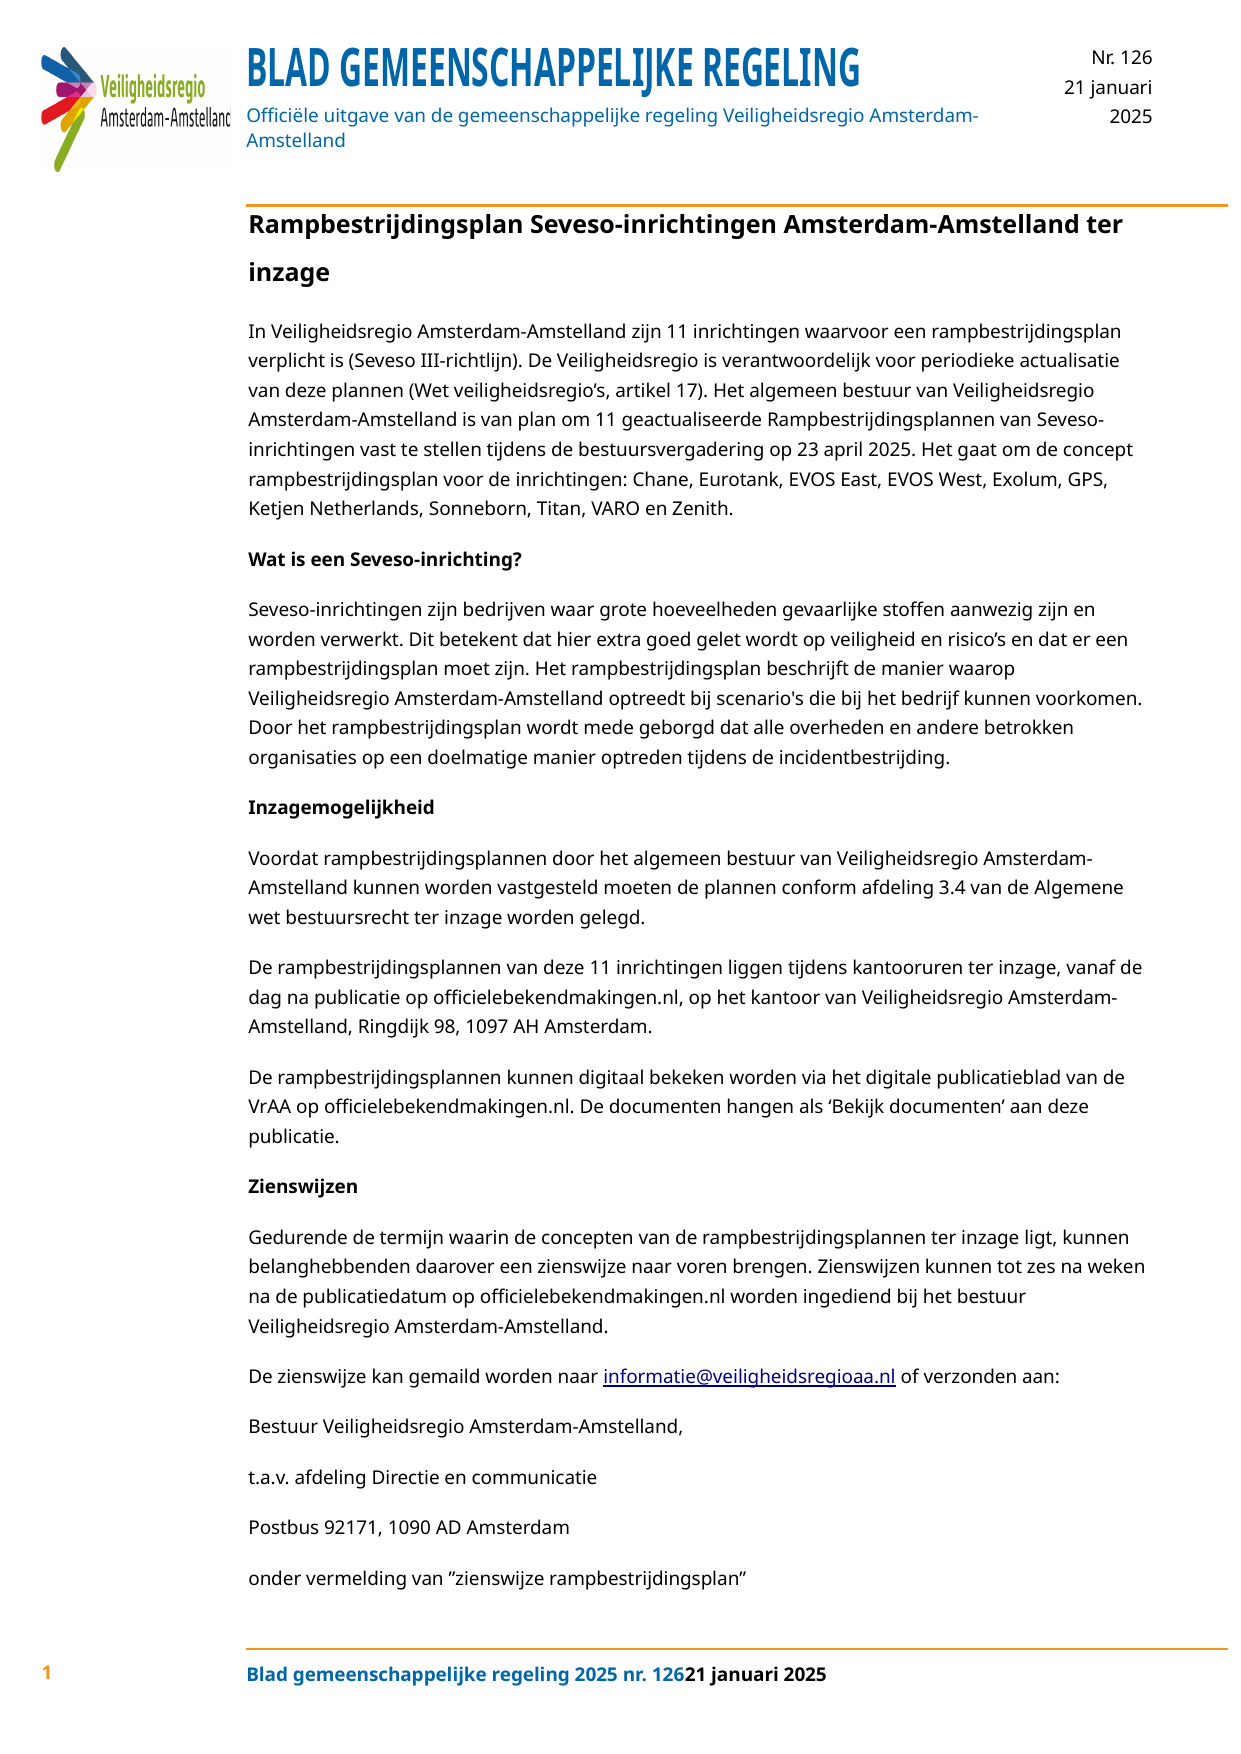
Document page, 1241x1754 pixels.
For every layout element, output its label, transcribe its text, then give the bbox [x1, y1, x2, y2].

text Zienswijzen [248, 1174, 1152, 1199]
text De zienswijze kan gemaild worden naar informatie@veiligheidsregioaa.nl of verzonden aan: [248, 1363, 1152, 1389]
text onder vermelding van ”zienswijze rampbestrijdingsplan” [248, 1565, 1152, 1591]
text De rampbestrijdingsplannen van deze 11 inrichtingen liggen tijdens kantooruren ter inzage, vanaf de dag na publicatie op officielebekendmakingen.nl, op het kantoor van Veiligheidsregio Amsterdam-Amstelland, Ringdijk 98, 1097 AH Amsterdam. [248, 954, 1152, 1039]
text Bestuur Veiligheidsregio Amsterdam-Amstelland, [248, 1414, 1152, 1439]
text De rampbestrijdingsplannen kunnen digitaal bekeken worden via het digitale publicatieblad van de VrAA op officielebekendmakingen.nl. De documenten hangen als ‘Bekijk documenten’ aan deze publicatie. [248, 1064, 1152, 1149]
picture [41, 47, 231, 172]
text Postbus 92171, 1090 AD Amsterdam [248, 1514, 1152, 1540]
text t.a.v. afdeling Directie en communicatie [248, 1464, 1152, 1490]
text In Veiligheidsregio Amsterdam-Amstelland zijn 11 inrichtingen waarvoor een rampbestrijdingsplan verplicht is (Seveso III-richtlijn). De Veiligheidsregio is verantwoordelijk voor periodieke actualisatie van deze plannen (Wet veiligheidsregio’s, artikel 17). Het algemeen bestuur van Veiligheidsregio Amsterdam-Amstelland is van plan om 11 geactualiseerde Rampbestrijdingsplannen van Seveso-inrichtingen vast te stellen tijdens de bestuursvergadering op 23 april 2025. Het gaat om de concept rampbestrijdingsplan voor de inrichtingen: Chane, Eurotank, EVOS East, EVOS West, Exolum, GPS, Ketjen Netherlands, Sonneborn, Titan, VARO en Zenith. [248, 318, 1152, 521]
text Wat is een Seveso-inrichting? [248, 546, 1152, 572]
text Seveso-inrichtingen zijn bedrijven waar grote hoeveelheden gevaarlijke stoffen aanwezig zijn en worden verwerkt. Dit betekent dat hier extra goed gelet wordt op veiligheid en risico’s en dat er een rampbestrijdingsplan moet zijn. Het rampbestrijdingsplan beschrijft de manier waarop Veiligheidsregio Amsterdam-Amstelland optreedt bij scenario's die bij het bedrijf kunnen voorkomen. Door het rampbestrijdingsplan wordt mede geborgd dat alle overheden en andere betrokken organisaties op een doelmatige manier optreden tijdens de incidentbestrijding. [248, 596, 1152, 770]
text Gedurende de termijn waarin de concepten van de rampbestrijdingsplannen ter inzage ligt, kunnen belanghebbenden daarover een zienswijze naar voren brengen. Zienswijzen kunnen tot zes na weken na de publicatiedatum op officielebekendmakingen.nl worden ingediend bij het bestuur Veiligheidsregio Amsterdam-Amstelland. [248, 1224, 1152, 1339]
text Voordat rampbestrijdingsplannen door het algemeen bestuur van Veiligheidsregio Amsterdam-Amstelland kunnen worden vastgesteld moeten de plannen conform afdeling 3.4 van de Algemene wet bestuursrecht ter inzage worden gelegd. [248, 845, 1152, 930]
text Rampbestrijdingsplan Seveso-inrichtingen Amsterdam-Amstelland ter inzage [248, 207, 1152, 288]
text Inzagemogelijkheid [248, 794, 1152, 820]
